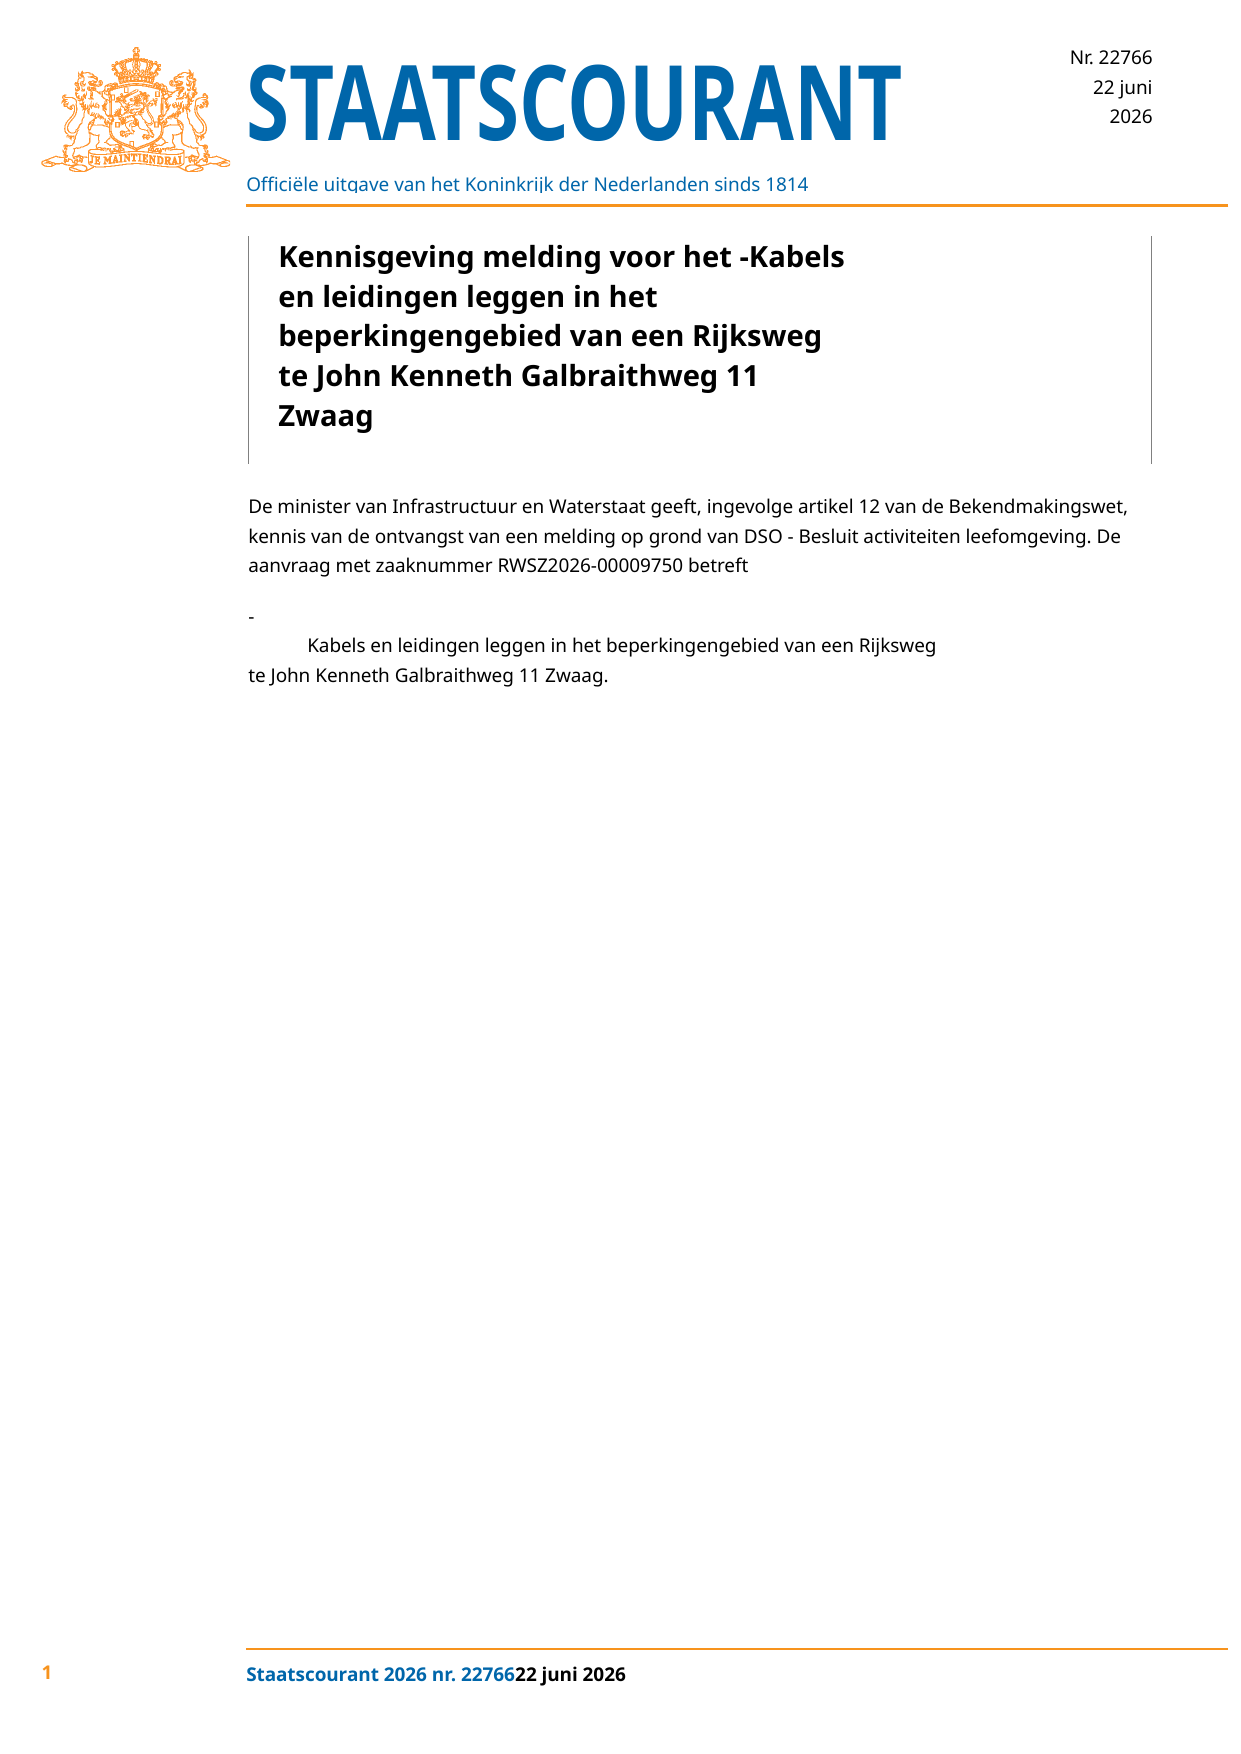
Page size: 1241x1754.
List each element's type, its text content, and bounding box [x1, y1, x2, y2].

table_header Kennisgeving melding voor het -Kabels en leidingen leggen in het beperkingengebied van een Rijksweg te John Kenneth Galbraithweg 11 Zwaag [249, 236, 850, 464]
list Kabels en leidingen leggen in het beperkingengebied van een Rijksweg [248, 632, 1152, 658]
text De minister van Infrastructuur en Waterstaat geeft, ingevolge artikel 12 van de Bekendmakingswet, kennis van de ontvangst van een melding op grond van DSO - Besluit activiteiten leefomgeving. De aanvraag met zaaknummer RWSZ2026-00009750 betreft [248, 493, 1152, 578]
table_header [850, 414, 1151, 464]
text te John Kenneth Galbraithweg 11 Zwaag. [248, 662, 1152, 688]
table_header [1090, 236, 1151, 413]
table_header [850, 236, 912, 413]
picture [912, 236, 1090, 414]
picture [41, 47, 231, 172]
